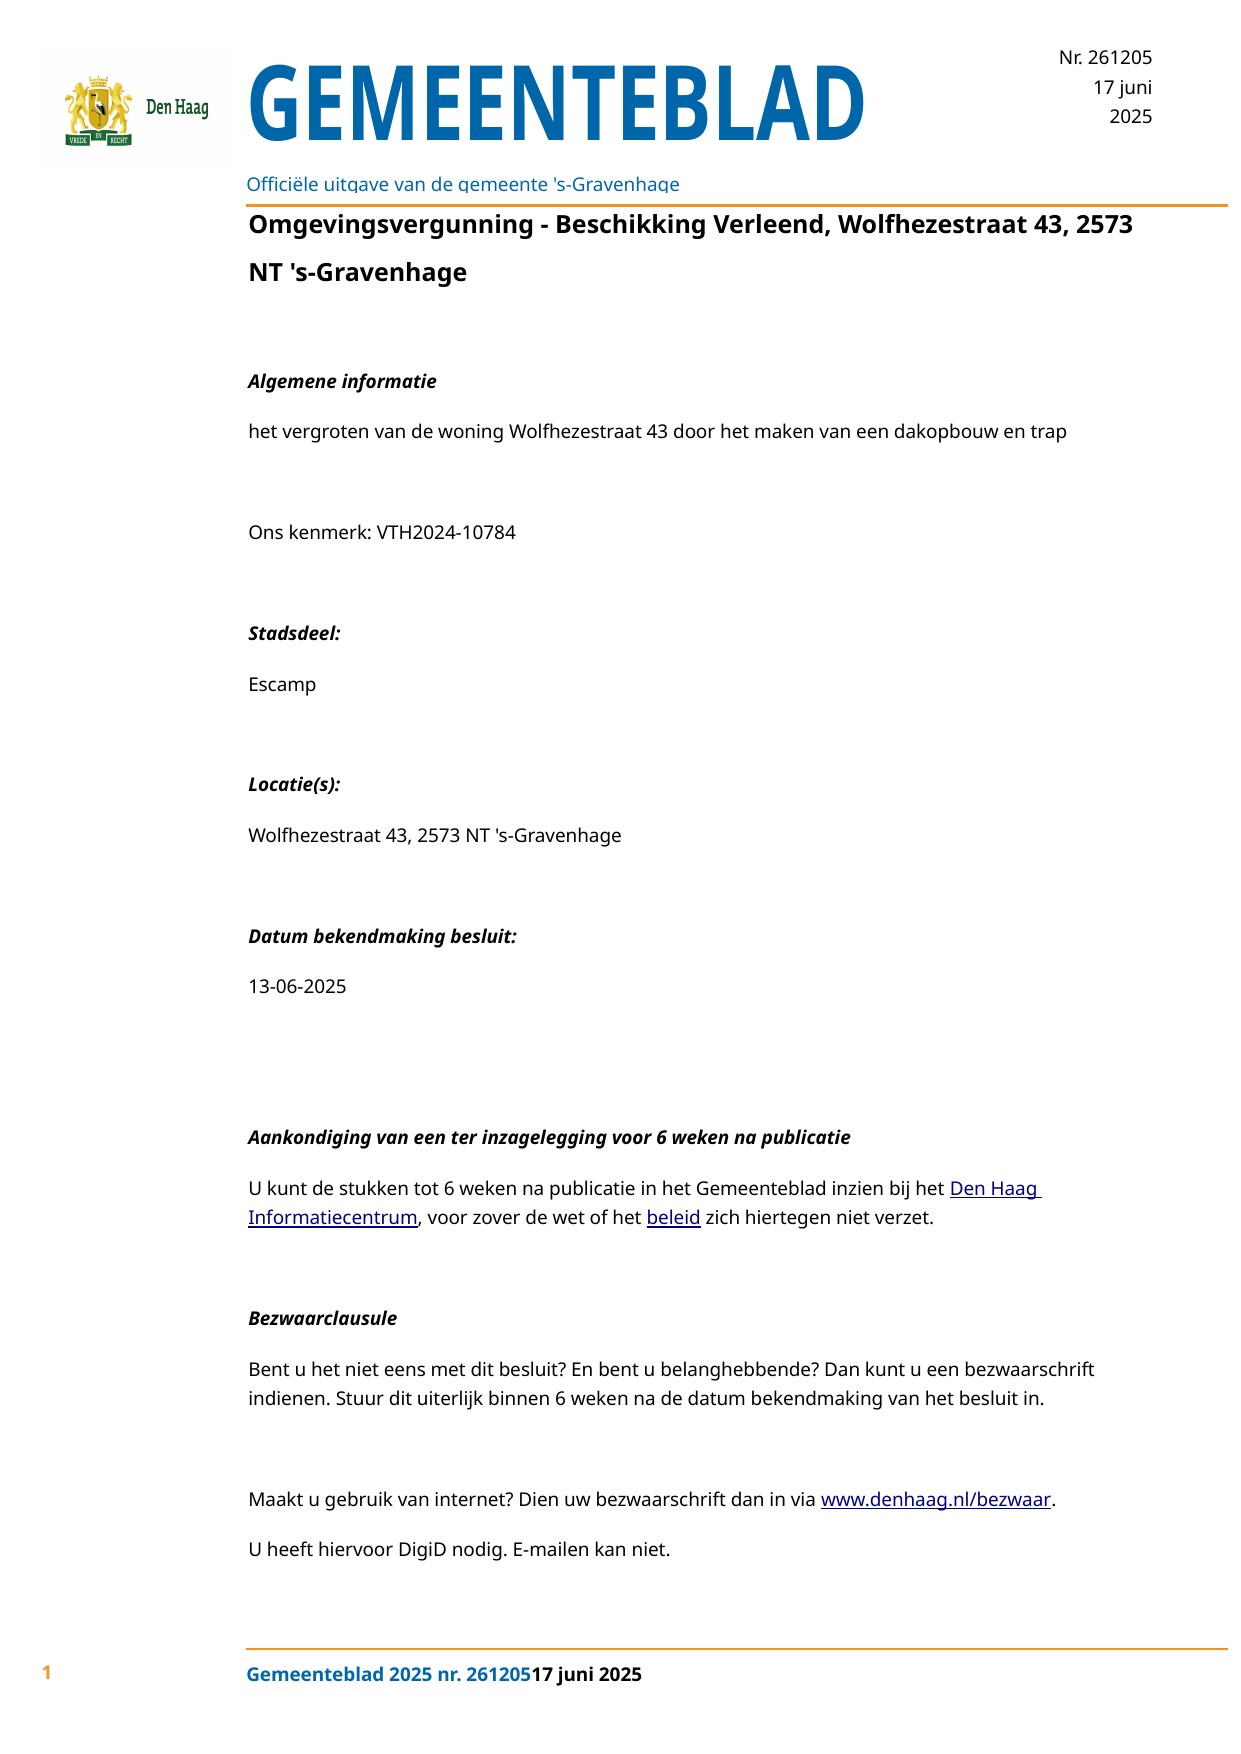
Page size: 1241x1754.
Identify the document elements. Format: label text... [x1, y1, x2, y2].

text Wolfhezestraat 43, 2573 NT 's-Gravenhage [248, 822, 1152, 848]
text Ons kenmerk: VTH2024-10784 [248, 519, 1152, 545]
text Escamp [248, 671, 1152, 697]
text het vergroten van de woning Wolfhezestraat 43 door het maken van een dakopbouw en trap [248, 419, 1152, 444]
text Datum bekendmaking besluit: [248, 923, 1152, 949]
text Stadsdeel: [248, 620, 1152, 646]
text Bezwaarclausule [248, 1305, 1152, 1331]
text Algemene informatie [248, 368, 1152, 394]
picture [41, 47, 231, 172]
text U kunt de stukken tot 6 weken na publicatie in het Gemeenteblad inzien bij het Den Haag Informatiecentrum, voor zover de wet of het beleid zich hiertegen niet verzet. [248, 1175, 1152, 1230]
text Bent u het niet eens met dit besluit? En bent u belanghebbende? Dan kunt u een bezwaarschrift indienen. Stuur dit uiterlijk binnen 6 weken na de datum bekendmaking van het besluit in. [248, 1356, 1152, 1411]
text Maakt u gebruik van internet? Dien uw bezwaarschrift dan in via www.denhaag.nl/bezwaar. [248, 1486, 1152, 1512]
text Aankondiging van een ter inzagelegging voor 6 weken na publicatie [248, 1124, 1152, 1150]
text U heeft hiervoor DigiD nodig. E-mailen kan niet. [248, 1537, 1152, 1562]
text 13-06-2025 [248, 973, 1152, 999]
text Omgevingsvergunning - Beschikking Verleend, Wolfhezestraat 43, 2573 NT 's-Gravenhage [248, 207, 1152, 288]
text Locatie(s): [248, 772, 1152, 797]
